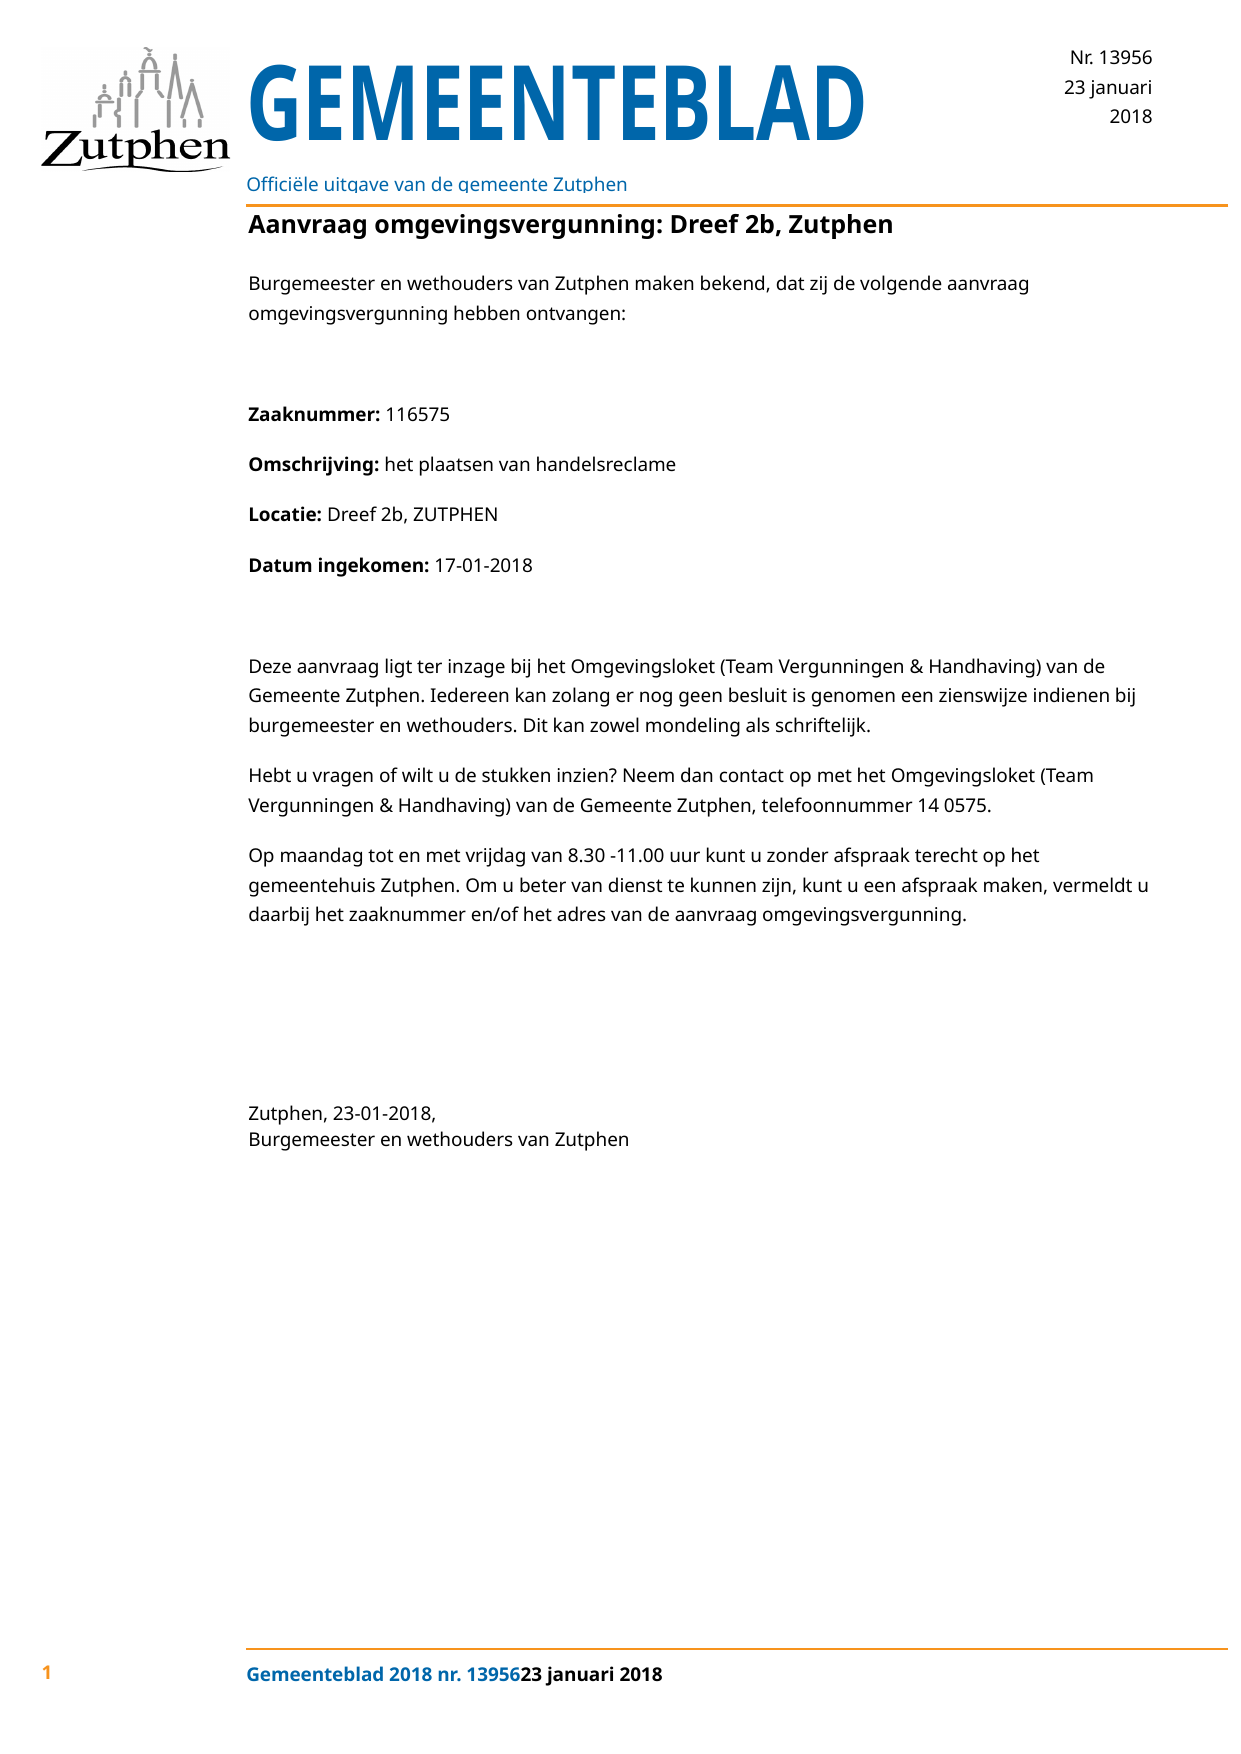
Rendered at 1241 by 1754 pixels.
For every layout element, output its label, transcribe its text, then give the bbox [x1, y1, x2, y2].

text Burgemeester en wethouders van Zutphen maken bekend, dat zij de volgende aanvraag omgevingsvergunning hebben ontvangen: [248, 270, 1152, 326]
text Op maandag tot en met vrijdag van 8.30 -11.00 uur kunt u zonder afspraak terecht op het gemeentehuis Zutphen. Om u beter van dienst te kunnen zijn, kunt u een afspraak maken, vermeldt u daarbij het zaaknummer en/of het adres van de aanvraag omgevingsvergunning. [248, 842, 1152, 927]
text Zutphen, 23-01-2018, [248, 1101, 1152, 1126]
text Omschrijving: het plaatsen van handelsreclame [248, 451, 1152, 477]
picture [41, 47, 231, 172]
text Hebt u vragen of wilt u de stukken inzien? Neem dan contact op met het Omgevingsloket (Team Vergunningen & Handhaving) van de Gemeente Zutphen, telefoonnummer 14 0575. [248, 762, 1152, 818]
text Burgemeester en wethouders van Zutphen [248, 1126, 1152, 1152]
text Aanvraag omgevingsvergunning: Dreef 2b, Zutphen [248, 207, 1152, 241]
text Datum ingekomen: 17-01-2018 [248, 552, 1152, 578]
text Locatie: Dreef 2b, ZUTPHEN [248, 502, 1152, 527]
text Deze aanvraag ligt ter inzage bij het Omgevingsloket (Team Vergunningen & Handhaving) van de Gemeente Zutphen. Iedereen kan zolang er nog geen besluit is genomen een zienswijze indienen bij burgemeester en wethouders. Dit kan zowel mondeling als schriftelijk. [248, 653, 1152, 738]
text Zaaknummer: 116575 [248, 401, 1152, 426]
